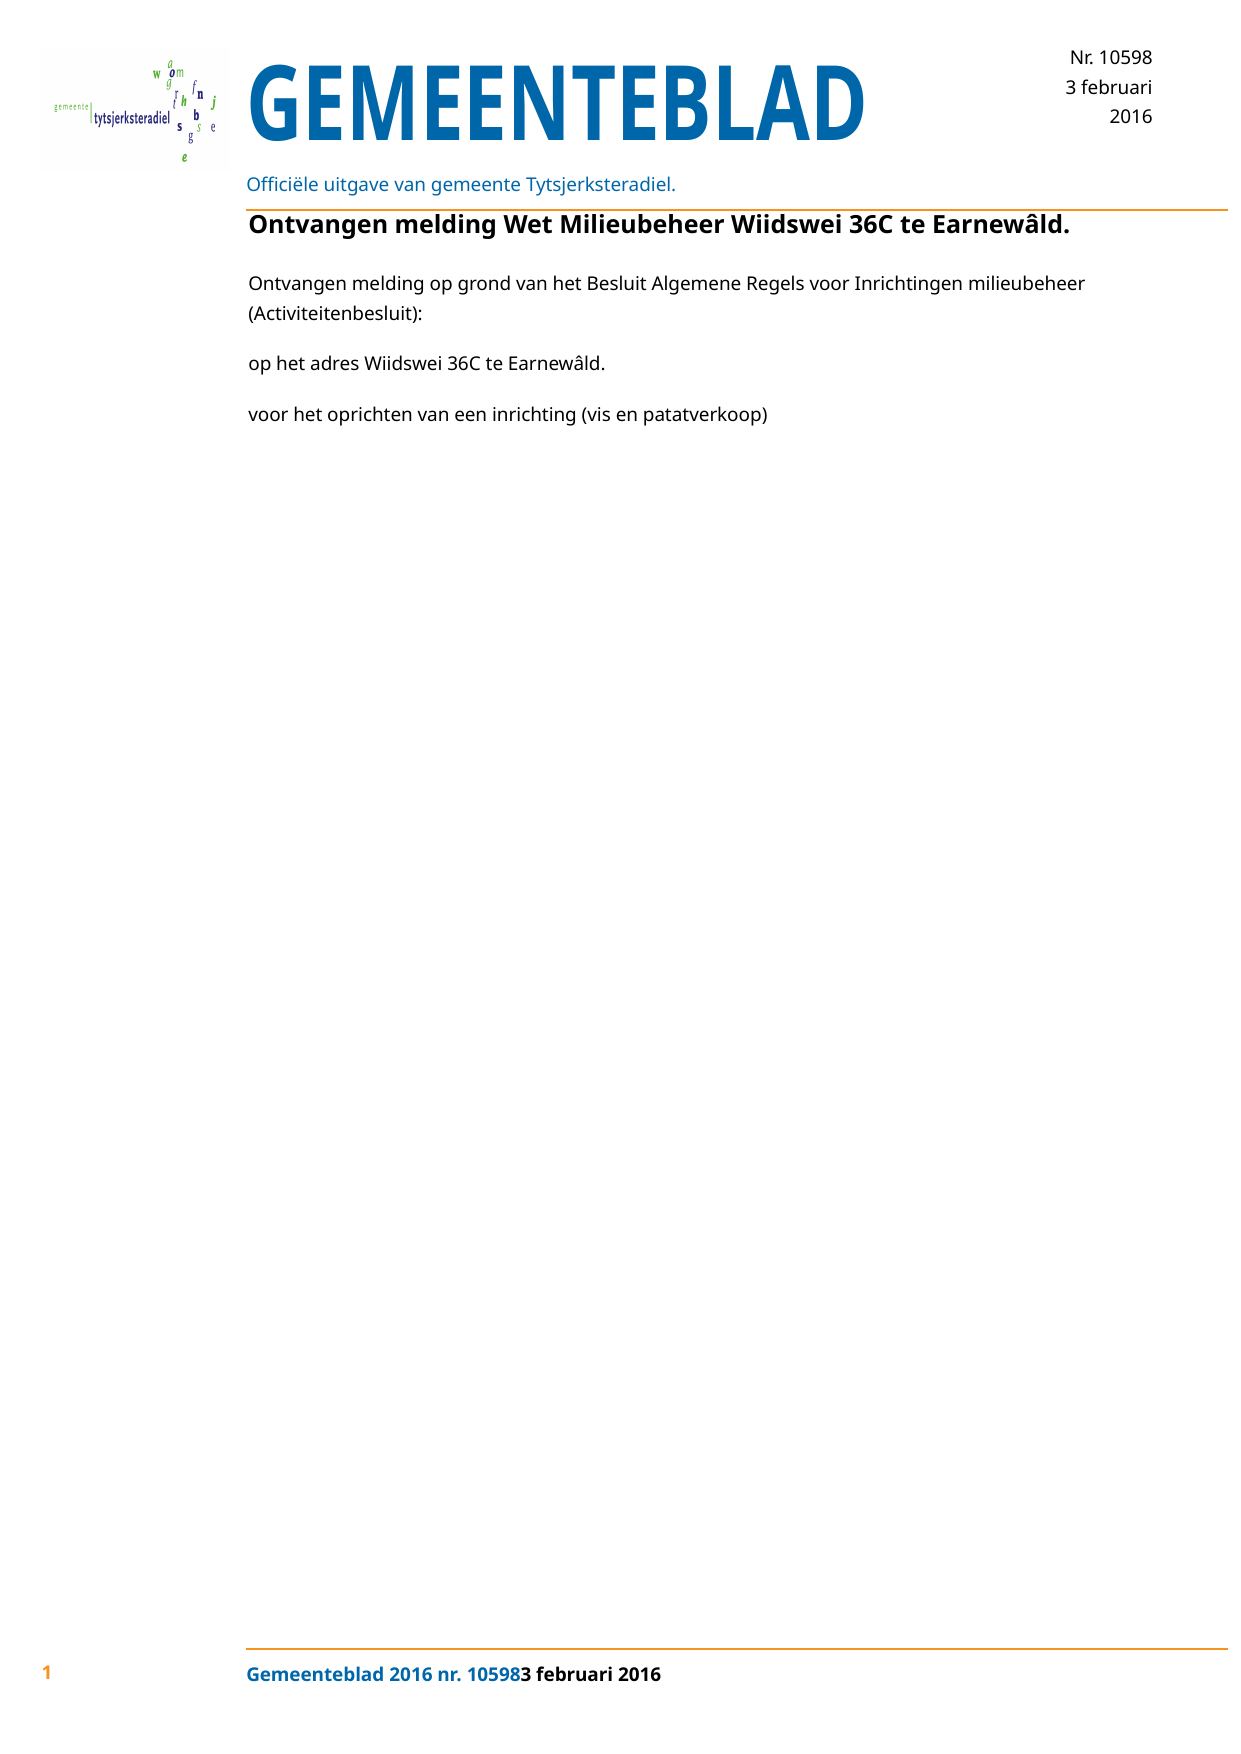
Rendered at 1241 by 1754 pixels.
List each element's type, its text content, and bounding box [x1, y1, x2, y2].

text Ontvangen melding Wet Milieubeheer Wiidswei 36C te Earnewâld. [248, 211, 1152, 241]
picture [41, 47, 231, 172]
text voor het oprichten van een inrichting (vis en patatverkoop) [248, 401, 1152, 426]
text op het adres Wiidswei 36C te Earnewâld. [248, 350, 1152, 376]
text Ontvangen melding op grond van het Besluit Algemene Regels voor Inrichtingen milieubeheer (Activiteitenbesluit): [248, 270, 1152, 326]
